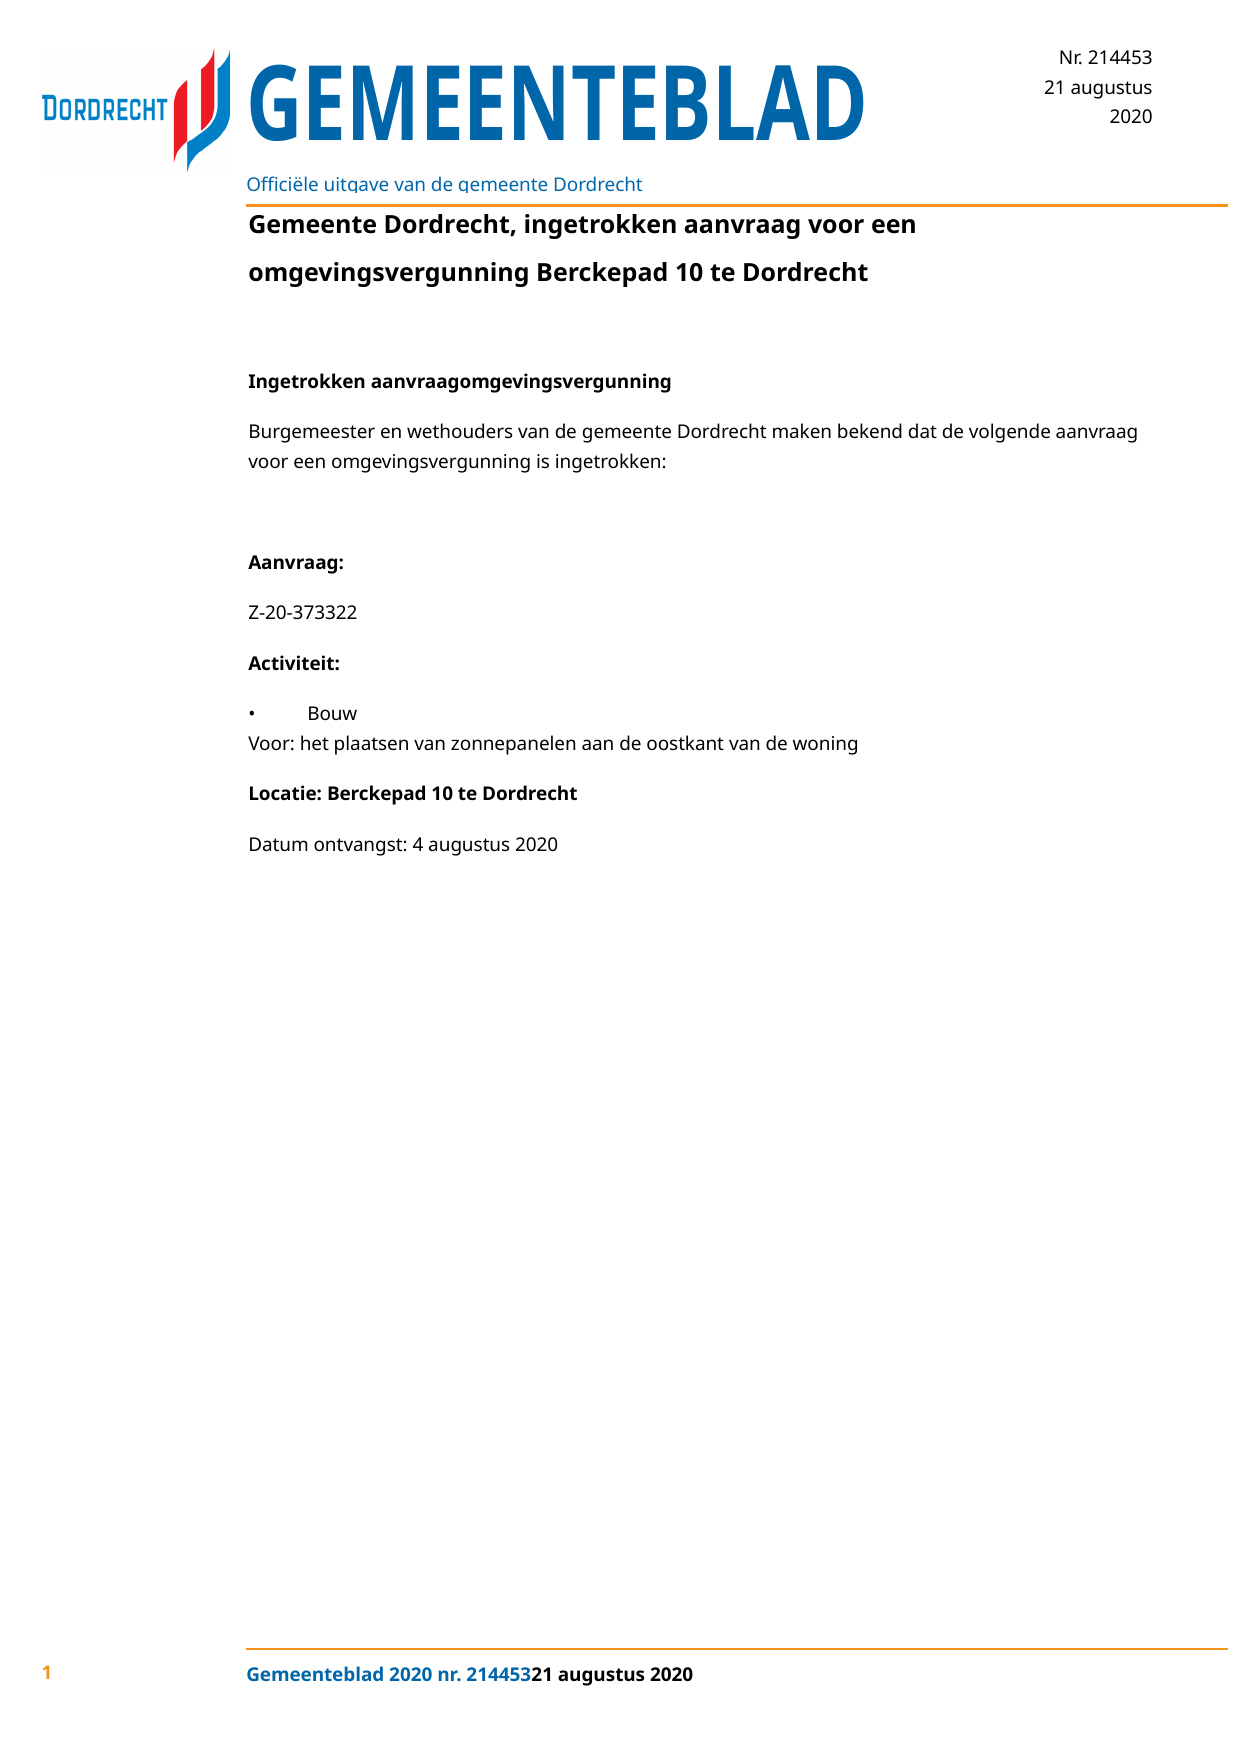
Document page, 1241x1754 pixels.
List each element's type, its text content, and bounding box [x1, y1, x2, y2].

text Locatie: Berckepad 10 te Dordrecht [248, 780, 1152, 806]
picture [41, 47, 231, 172]
text Ingetrokken aanvraagomgevingsvergunning [248, 368, 1152, 394]
text Voor: het plaatsen van zonnepanelen aan de oostkant van de woning [248, 730, 1152, 756]
text Z-20-373322 [248, 599, 1152, 625]
text Gemeente Dordrecht, ingetrokken aanvraag voor een omgevingsvergunning Berckepad 10 te Dordrecht [248, 207, 1152, 288]
text Aanvraag: [248, 549, 1152, 575]
text Burgemeester en wethouders van de gemeente Dordrecht maken bekend dat de volgende aanvraag voor een omgevingsvergunning is ingetrokken: [248, 419, 1152, 474]
text Datum ontvangst: 4 augustus 2020 [248, 831, 1152, 857]
list Bouw [248, 700, 1152, 726]
text Activiteit: [248, 650, 1152, 676]
